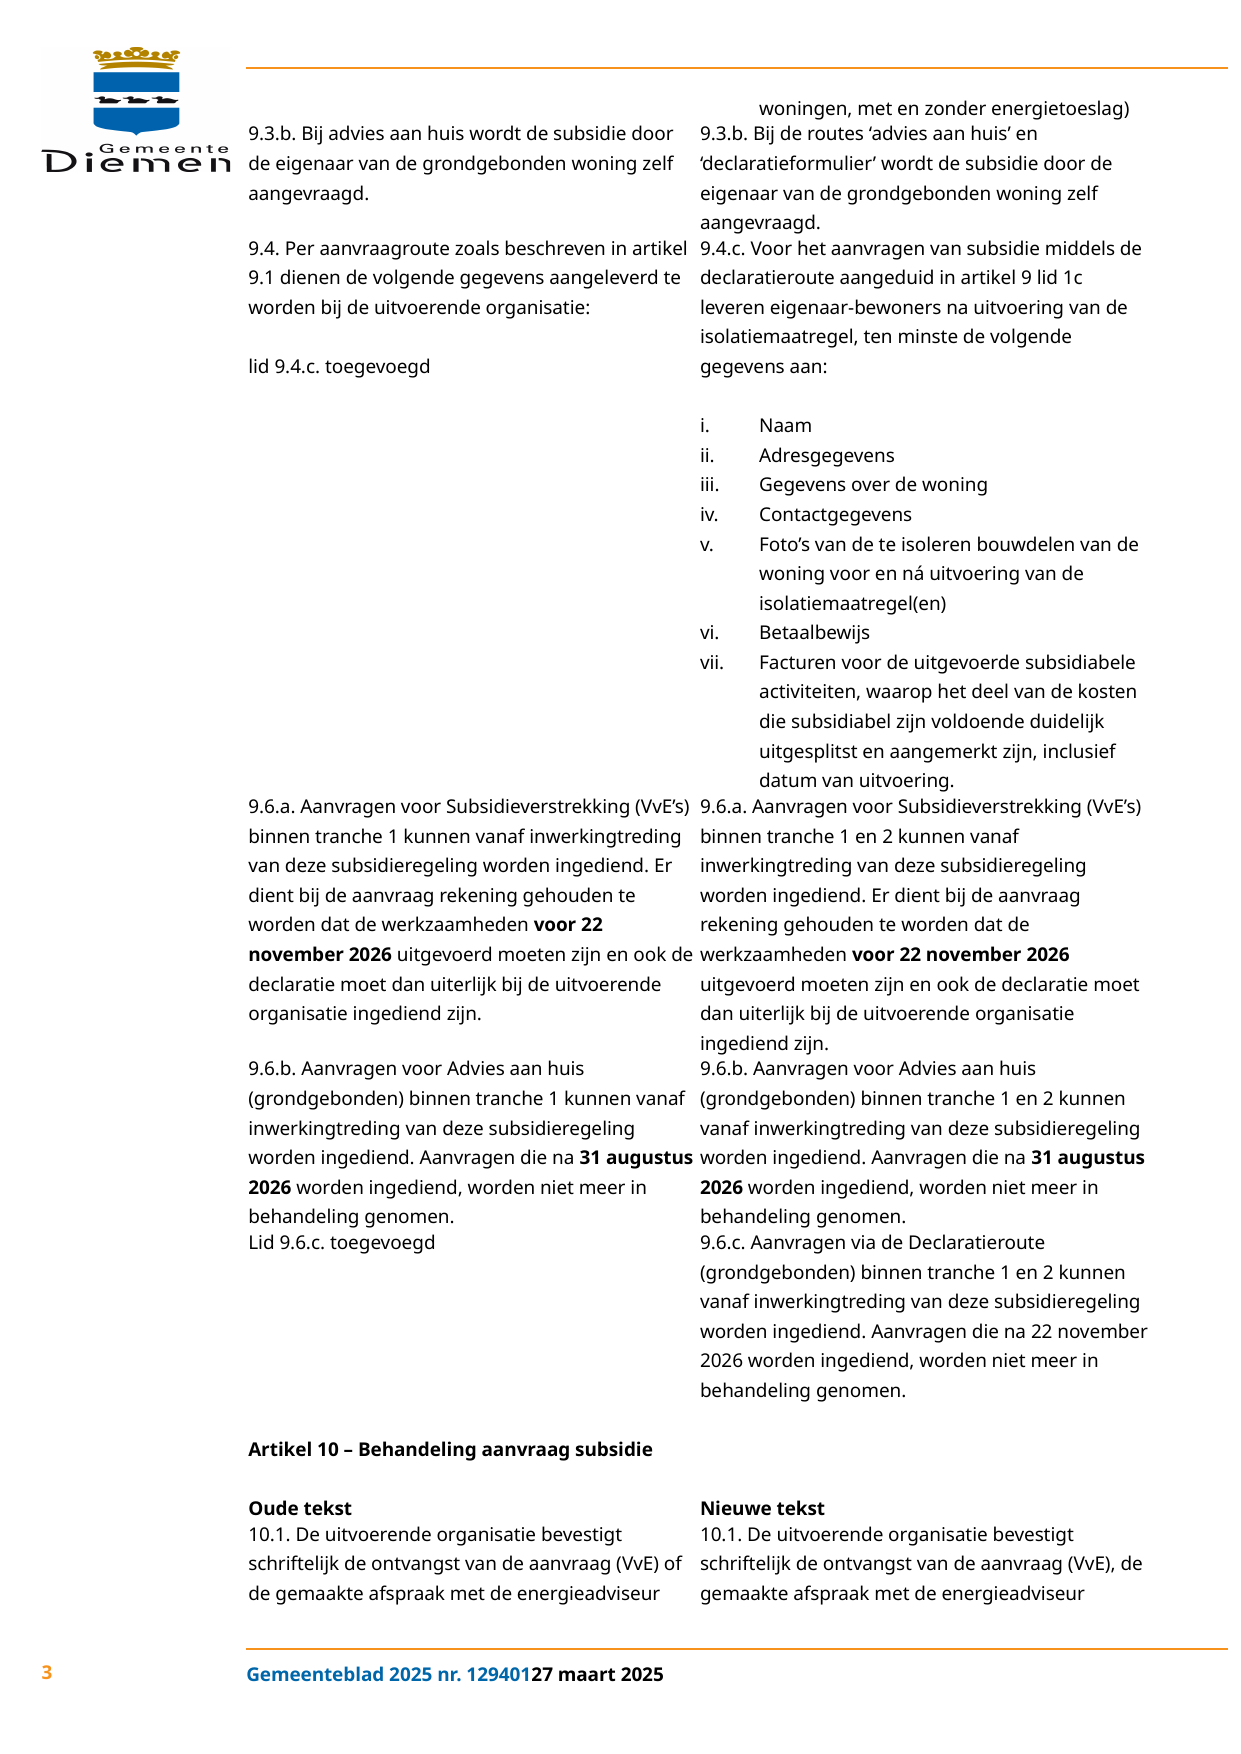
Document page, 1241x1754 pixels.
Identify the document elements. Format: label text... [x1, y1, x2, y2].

table_cell 9.4.c. Voor het aanvragen van subsidie middels de declaratieroute aangeduid in artikel 9 lid 1c leveren eigenaar-bewoners na uitvoering van de isolatiemaatregel, ten minste de volgende gegevens aan: Naam Adresgegevens Gegevens over de woning Contactgegevens Foto’s van de te isoleren bouwdelen van de woning voor en ná uitvoering van de isolatiemaatregel(en) Betaalbewijs Facturen voor de uitgevoerde subsidiabele activiteiten, waarop het deel van de kosten die subsidiabel zijn voldoende duidelijk uitgesplitst en aangemerkt zijn, inclusief datum van uitvoering. [700, 235, 1152, 793]
table_cell 9.6.a. Aanvragen voor Subsidieverstrekking (VvE’s) binnen tranche 1 kunnen vanaf inwerkingtreding van deze subsidieregeling worden ingediend. Er dient bij de aanvraag rekening gehouden te worden dat de werkzaamheden voor 22 november 2026 uitgevoerd moeten zijn en ook de declaratie moet dan uiterlijk bij de uitvoerende organisatie ingediend zijn. [248, 793, 700, 1056]
table_header Nieuwe tekst [700, 1495, 1152, 1521]
table_cell [248, 95, 700, 121]
table_cell 9.6.c. Aanvragen via de Declaratieroute (grondgebonden) binnen tranche 1 en 2 kunnen vanaf inwerkingtreding van deze subsidieregeling worden ingediend. Aanvragen die na 22 november 2026 worden ingediend, worden niet meer in behandeling genomen. [700, 1229, 1152, 1403]
table_cell 10.1. De uitvoerende organisatie bevestigt schriftelijk de ontvangst van de aanvraag (VvE) of de gemaakte afspraak met de energieadviseur [248, 1521, 700, 1606]
table_cell 9.3.b. Bij de routes ‘advies aan huis’ en ‘declaratieformulier’ wordt de subsidie door de eigenaar van de grondgebonden woning zelf aangevraagd. [700, 121, 1152, 235]
table_cell 9.3.b. Bij advies aan huis wordt de subsidie door de eigenaar van de grondgebonden woning zelf aangevraagd. [248, 121, 700, 235]
table_cell 10.1. De uitvoerende organisatie bevestigt schriftelijk de ontvangst van de aanvraag (VvE), de gemaakte afspraak met de energieadviseur [700, 1521, 1152, 1606]
text Artikel 10 – Behandeling aanvraag subsidie [248, 1436, 1152, 1461]
table_header Oude tekst [248, 1495, 700, 1521]
table_cell 9.6.a. Aanvragen voor Subsidieverstrekking (VvE’s) binnen tranche 1 en 2 kunnen vanaf inwerkingtreding van deze subsidieregeling worden ingediend. Er dient bij de aanvraag rekening gehouden te worden dat de werkzaamheden voor 22 november 2026 uitgevoerd moeten zijn en ook de declaratie moet dan uiterlijk bij de uitvoerende organisatie ingediend zijn. [700, 793, 1152, 1056]
picture [41, 47, 231, 172]
table_cell 9.6.b. Aanvragen voor Advies aan huis (grondgebonden) binnen tranche 1 kunnen vanaf inwerkingtreding van deze subsidieregeling worden ingediend. Aanvragen die na 31 augustus 2026 worden ingediend, worden niet meer in behandeling genomen. [248, 1056, 700, 1229]
table_cell 9.4. Per aanvraagroute zoals beschreven in artikel 9.1 dienen de volgende gegevens aangeleverd te worden bij de uitvoerende organisatie: lid 9.4.c. toegevoegd [248, 235, 700, 793]
table_cell woningen, met en zonder energietoeslag) [700, 95, 1152, 121]
table_cell 9.6.b. Aanvragen voor Advies aan huis (grondgebonden) binnen tranche 1 en 2 kunnen vanaf inwerkingtreding van deze subsidieregeling worden ingediend. Aanvragen die na 31 augustus 2026 worden ingediend, worden niet meer in behandeling genomen. [700, 1056, 1152, 1229]
table_cell Lid 9.6.c. toegevoegd [248, 1229, 700, 1403]
